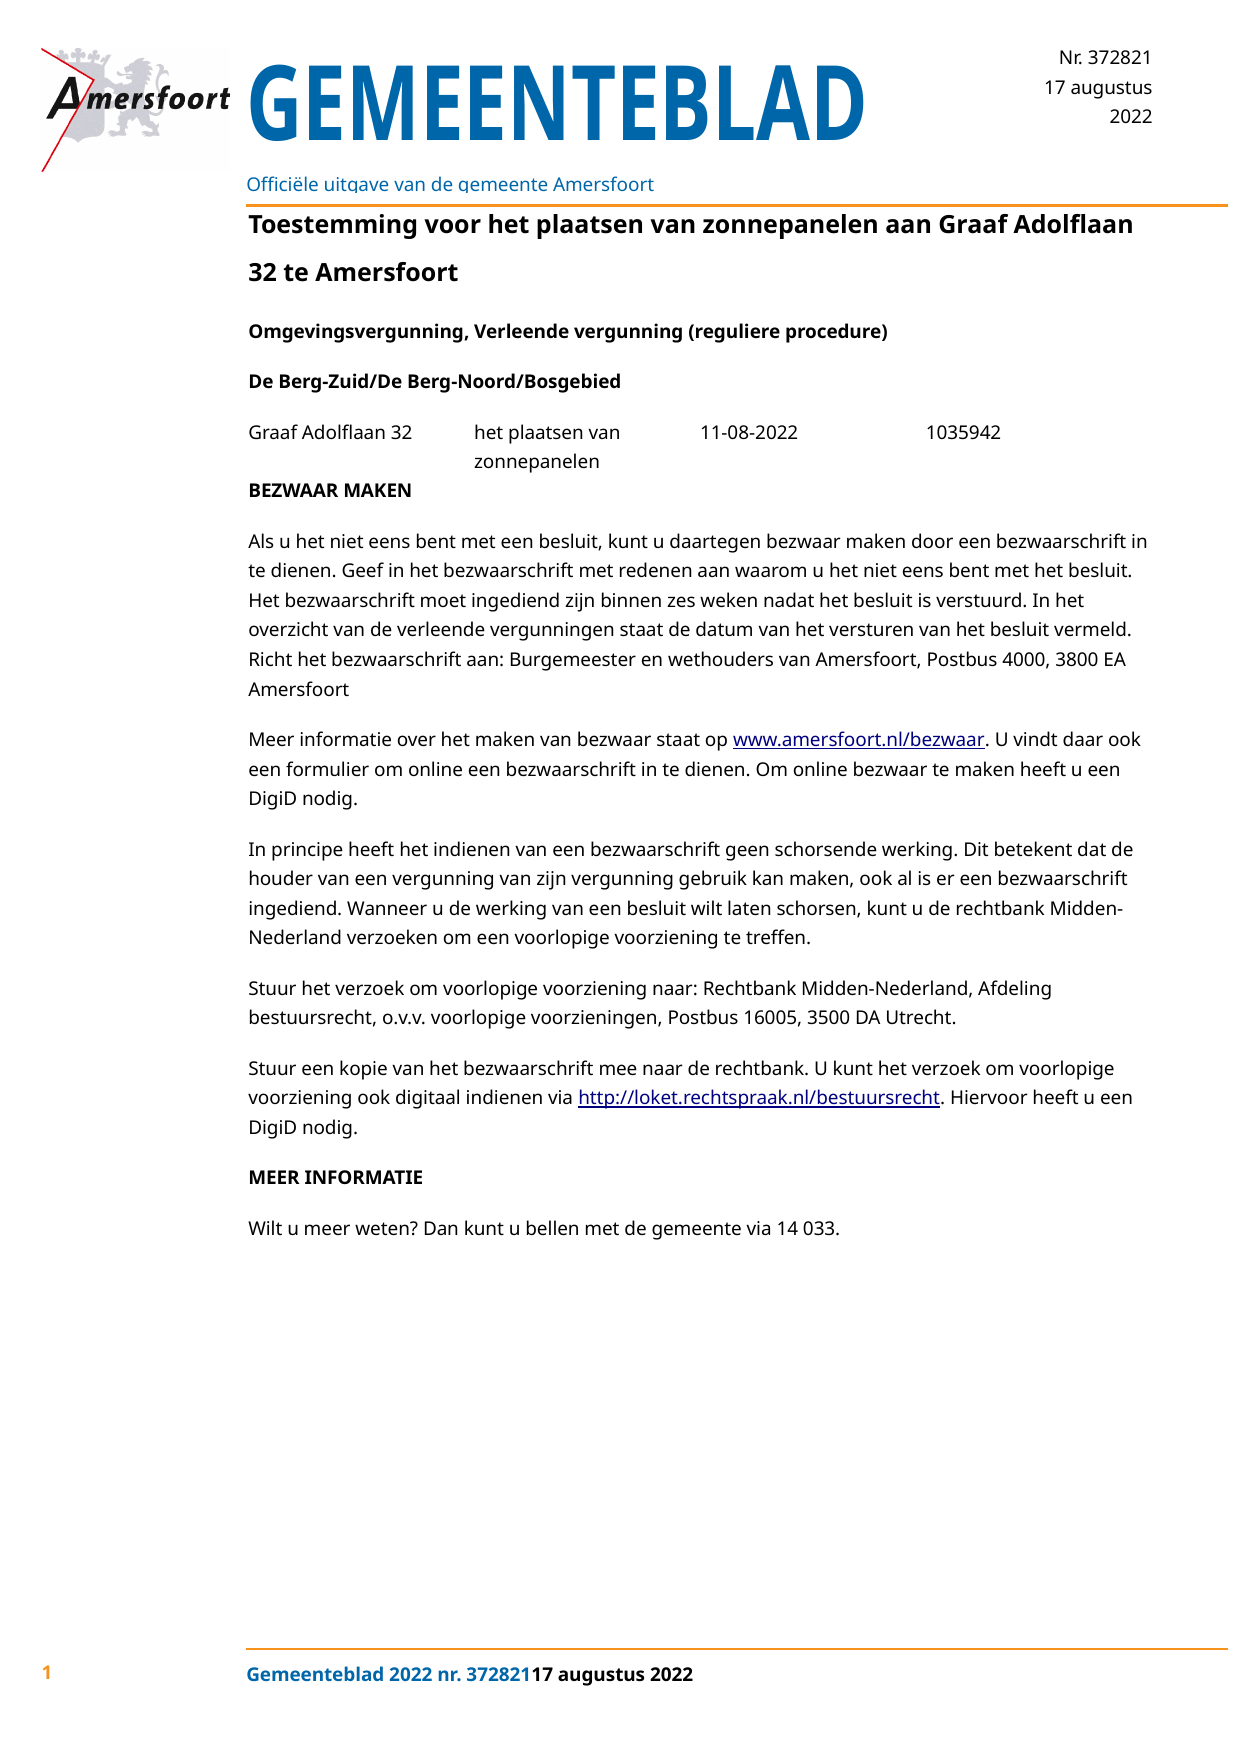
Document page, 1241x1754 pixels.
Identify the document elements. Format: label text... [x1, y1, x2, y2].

picture [41, 47, 231, 172]
text Stuur het verzoek om voorlopige voorziening naar: Rechtbank Midden-Nederland, Afdeling bestuursrecht, o.v.v. voorlopige voorzieningen, Postbus 16005, 3500 DA Utrecht. [248, 975, 1152, 1030]
text Omgevingsvergunning, Verleende vergunning (reguliere procedure) [248, 318, 1152, 344]
text MEER INFORMATIE [248, 1164, 1152, 1190]
table_header Graaf Adolflaan 32 [248, 419, 474, 474]
text Stuur een kopie van het bezwaarschrift mee naar de rechtbank. U kunt het verzoek om voorlopige voorziening ook digitaal indienen via http://loket.rechtspraak.nl/bestuursrecht. Hiervoor heeft u een DigiD nodig. [248, 1055, 1152, 1140]
table_header 1035942 [926, 419, 1152, 474]
text Meer informatie over het maken van bezwaar staat op www.amersfoort.nl/bezwaar. U vindt daar ook een formulier om online een bezwaarschrift in te dienen. Om online bezwaar te maken heeft u een DigiD nodig. [248, 726, 1152, 811]
table_header 11-08-2022 [700, 419, 926, 474]
text Wilt u meer weten? Dan kunt u bellen met de gemeente via 14 033. [248, 1215, 1152, 1241]
text In principe heeft het indienen van een bezwaarschrift geen schorsende werking. Dit betekent dat de houder van een vergunning van zijn vergunning gebruik kan maken, ook al is er een bezwaarschrift ingediend. Wanneer u de werking van een besluit wilt laten schorsen, kunt u de rechtbank Midden-Nederland verzoeken om een voorlopige voorziening te treffen. [248, 836, 1152, 950]
text Toestemming voor het plaatsen van zonnepanelen aan Graaf Adolflaan 32 te Amersfoort [248, 207, 1152, 288]
text BEZWAAR MAKEN [248, 477, 1152, 503]
text De Berg-Zuid/De Berg-Noord/Bosgebied [248, 368, 1152, 394]
table_header het plaatsen van zonnepanelen [474, 419, 700, 474]
text Als u het niet eens bent met een besluit, kunt u daartegen bezwaar maken door een bezwaarschrift in te dienen. Geef in het bezwaarschrift met redenen aan waarom u het niet eens bent met het besluit. Het bezwaarschrift moet ingediend zijn binnen zes weken nadat het besluit is verstuurd. In het overzicht van de verleende vergunningen staat de datum van het versturen van het besluit vermeld. Richt het bezwaarschrift aan: Burgemeester en wethouders van Amersfoort, Postbus 4000, 3800 EA Amersfoort [248, 528, 1152, 701]
